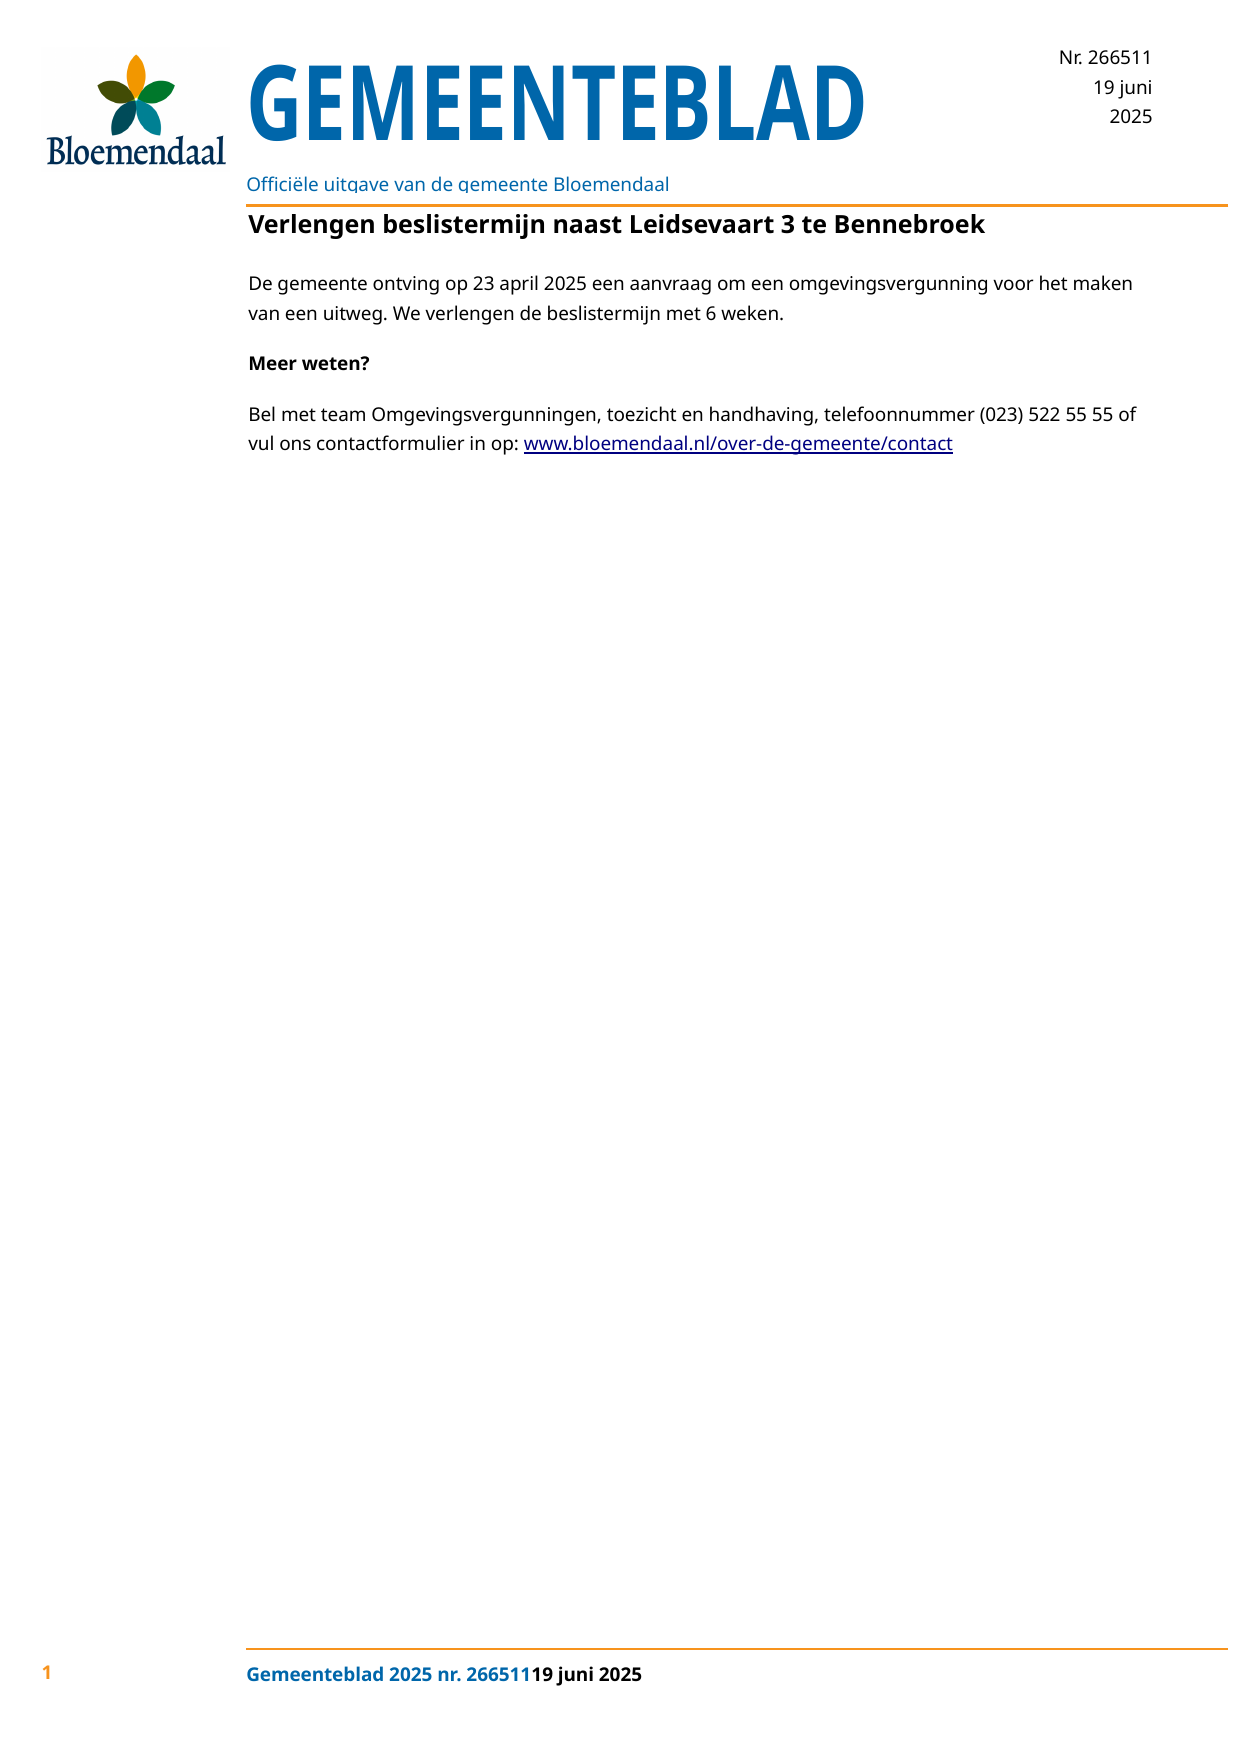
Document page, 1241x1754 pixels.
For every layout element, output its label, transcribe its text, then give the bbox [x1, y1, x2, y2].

picture [41, 47, 231, 172]
text De gemeente ontving op 23 april 2025 een aanvraag om een omgevingsvergunning voor het maken van een uitweg. We verlengen de beslistermijn met 6 weken. [248, 270, 1152, 326]
text Meer weten? [248, 350, 1152, 376]
text Bel met team Omgevingsvergunningen, toezicht en handhaving, telefoonnummer (023) 522 55 55 of vul ons contactformulier in op: www.bloemendaal.nl/over-de-gemeente/contact [248, 401, 1152, 456]
text Verlengen beslistermijn naast Leidsevaart 3 te Bennebroek [248, 207, 1152, 241]
